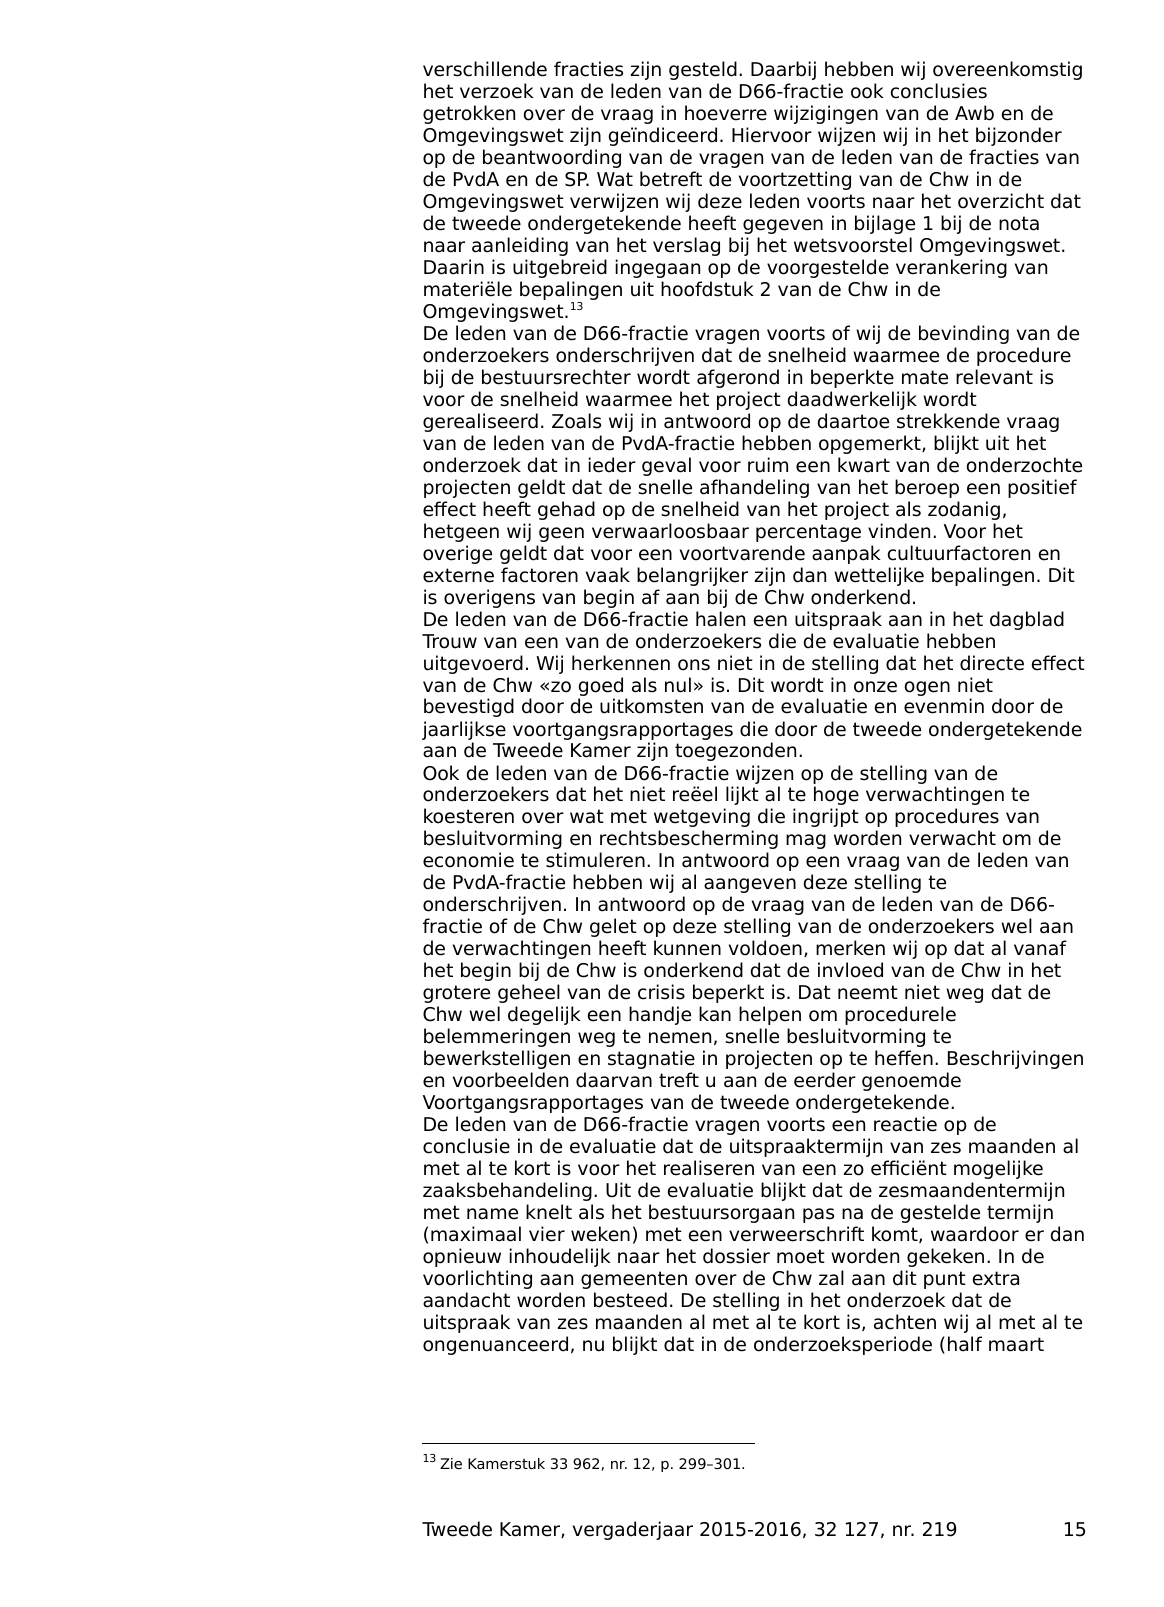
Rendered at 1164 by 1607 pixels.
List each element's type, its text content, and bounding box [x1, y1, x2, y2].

text Ook de leden van de D66-fractie wijzen op de stelling van de onderzoekers dat het niet reëel lijkt al te hoge verwachtingen te koesteren over wat met wetgeving die ingrijpt op procedures van besluitvorming en rechtsbescherming mag worden verwacht om de economie te stimuleren. In antwoord op een vraag van de leden van de PvdA-fractie hebben wij al aangeven deze stelling te onderschrijven. In antwoord op de vraag van de leden van de D66-fractie of de Chw gelet op deze stelling van de onderzoekers wel aan de verwachtingen heeft kunnen voldoen, merken wij op dat al vanaf het begin bij de Chw is onderkend dat de invloed van de Chw in het grotere geheel van de crisis beperkt is. Dat neemt niet weg dat de Chw wel degelijk een handje kan helpen om procedurele belemmeringen weg te nemen, snelle besluitvorming te bewerkstelligen en stagnatie in projecten op te heffen. Beschrijvingen en voorbeelden daarvan treft u aan de eerder genoemde Voortgangsrapportages van de tweede ondergetekende. [422, 762, 1087, 1114]
text verschillende fracties zijn gesteld. Daarbij hebben wij overeenkomstig het verzoek van de leden van de D66-fractie ook conclusies getrokken over de vraag in hoeverre wijzigingen van de Awb en de Omgevingswet zijn geïndiceerd. Hiervoor wijzen wij in het bijzonder op de beantwoording van de vragen van de leden van de fracties van de PvdA en de SP. Wat betreft de voortzetting van de Chw in de Omgevingswet verwijzen wij deze leden voorts naar het overzicht dat de tweede ondergetekende heeft gegeven in bijlage 1 bij de nota naar aanleiding van het verslag bij het wetsvoorstel Omgevingswet. Daarin is uitgebreid ingegaan op de voorgestelde verankering van materiële bepalingen uit hoofdstuk 2 van de Chw in de Omgevingswet. [422, 59, 1087, 323]
text De leden van de D66-fractie halen een uitspraak aan in het dagblad Trouw van een van de onderzoekers die de evaluatie hebben uitgevoerd. Wij herkennen ons niet in de stelling dat het directe effect van de Chw «zo goed als nul» is. Dit wordt in onze ogen niet bevestigd door de uitkomsten van de evaluatie en evenmin door de jaarlijkse voortgangsrapportages die door de tweede ondergetekende aan de Tweede Kamer zijn toegezonden. [422, 608, 1087, 762]
text De leden van de D66-fractie vragen voorts een reactie op de conclusie in de evaluatie dat de uitspraaktermijn van zes maanden al met al te kort is voor het realiseren van een zo efficiënt mogelijke zaaksbehandeling. Uit de evaluatie blijkt dat de zesmaandentermijn met name knelt als het bestuursorgaan pas na de gestelde termijn (maximaal vier weken) met een verweerschrift komt, waardoor er dan opnieuw inhoudelijk naar het dossier moet worden gekeken. In de voorlichting aan gemeenten over de Chw zal aan dit punt extra aandacht worden besteed. De stelling in het onderzoek dat de uitspraak van zes maanden al met al te kort is, achten wij al met al te ongenuanceerd, nu blijkt dat in de onderzoeksperiode (half maart [422, 1114, 1087, 1356]
text Zie Kamerstuk 33 962, nr. 12, p. 299–301. [422, 1452, 1087, 1474]
text De leden van de D66-fractie vragen voorts of wij de bevinding van de onderzoekers onderschrijven dat de snelheid waarmee de procedure bij de bestuursrechter wordt afgerond in beperkte mate relevant is voor de snelheid waarmee het project daadwerkelijk wordt gerealiseerd. Zoals wij in antwoord op de daartoe strekkende vraag van de leden van de PvdA-fractie hebben opgemerkt, blijkt uit het onderzoek dat in ieder geval voor ruim een kwart van de onderzochte projecten geldt dat de snelle afhandeling van het beroep een positief effect heeft gehad op de snelheid van het project als zodanig, hetgeen wij geen verwaarloosbaar percentage vinden. Voor het overige geldt dat voor een voortvarende aanpak cultuurfactoren en externe factoren vaak belangrijker zijn dan wettelijke bepalingen. Dit is overigens van begin af aan bij de Chw onderkend. [422, 323, 1087, 608]
